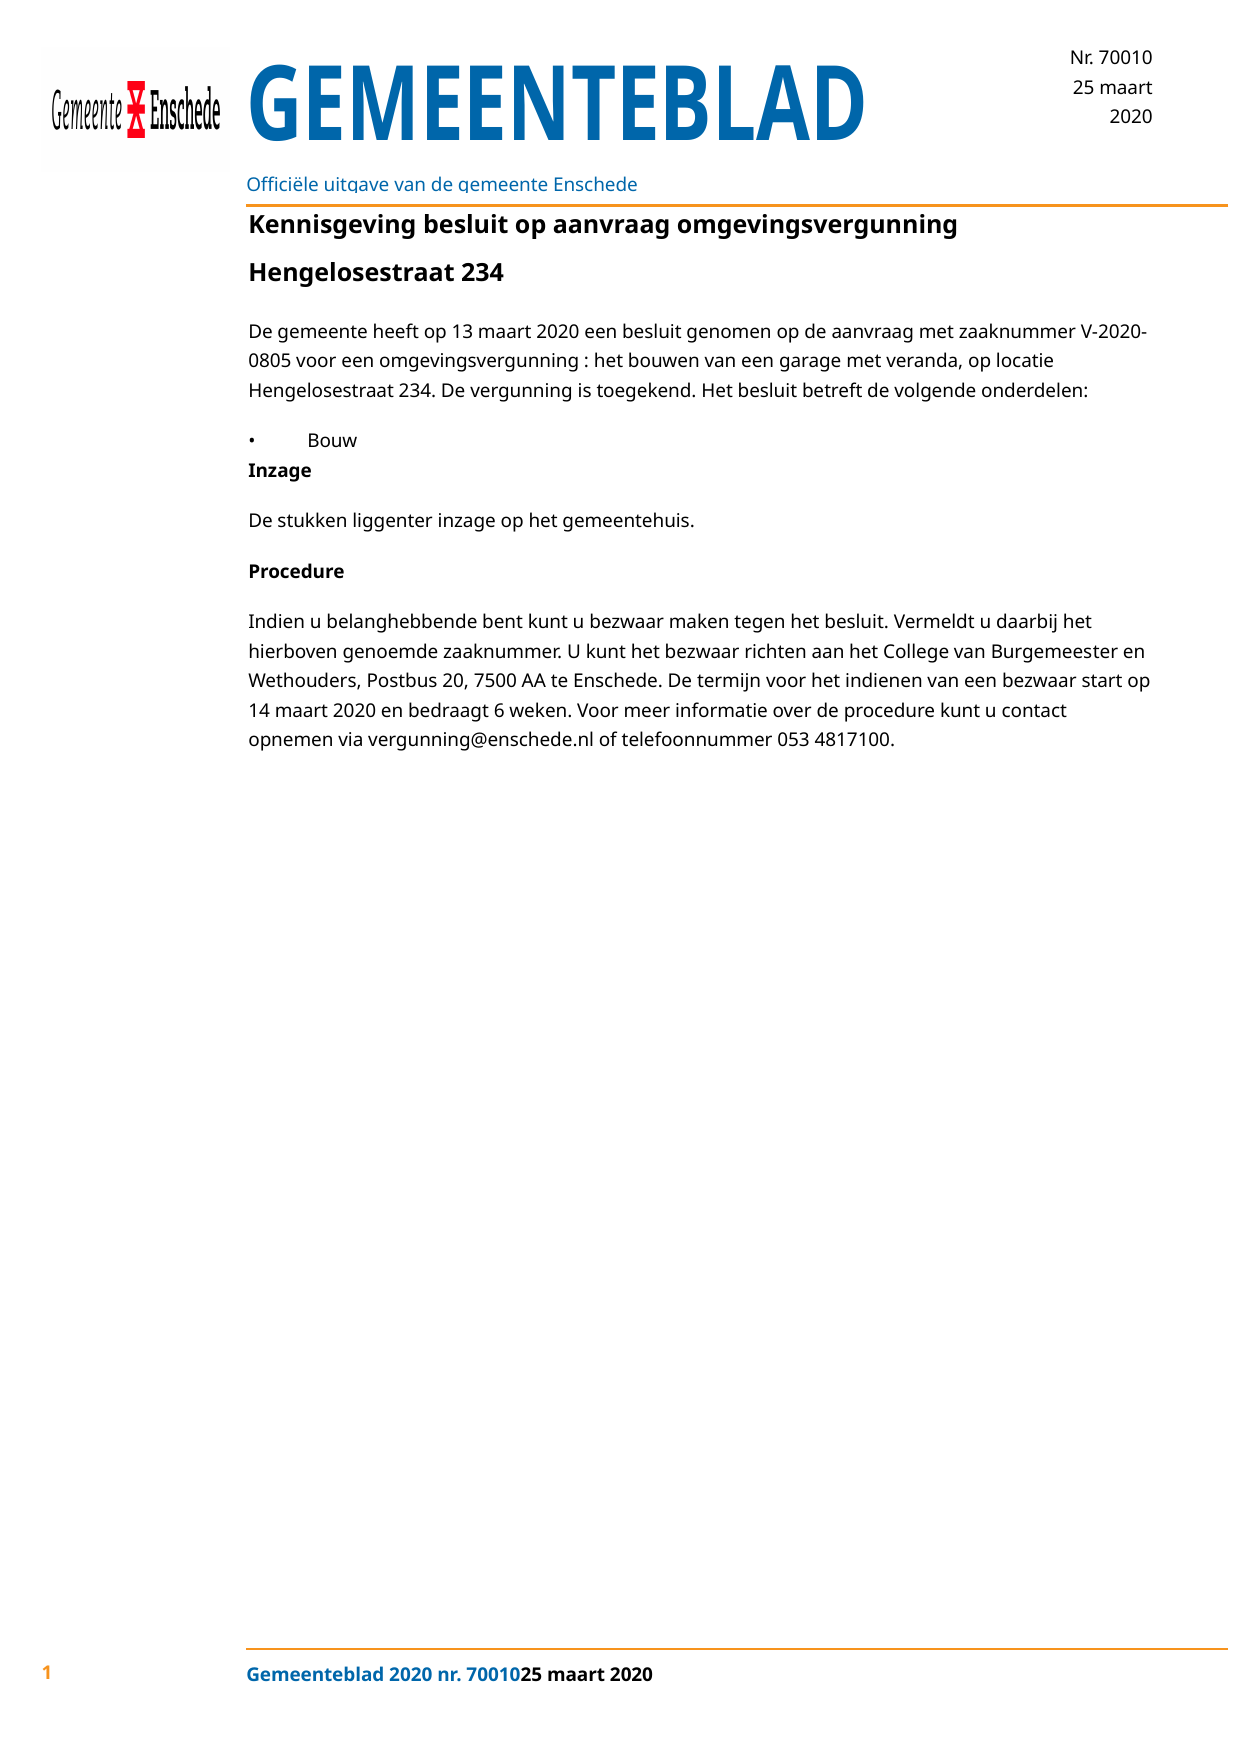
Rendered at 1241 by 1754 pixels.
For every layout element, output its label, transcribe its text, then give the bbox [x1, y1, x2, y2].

text Inzage [248, 457, 1152, 483]
list Bouw [248, 427, 1152, 453]
text Indien u belanghebbende bent kunt u bezwaar maken tegen het besluit. Vermeldt u daarbij het hierboven genoemde zaaknummer. U kunt het bezwaar richten aan het College van Burgemees­ter en Wethouders, Postbus 20, 7500 AA te Enschede. De termijn voor het indienen van een bezwaar start op 14 maart 2020 en bedraagt 6 weken. Voor meer informatie over de procedure kunt u contact opnemen via vergunning@enschede.nl of telefoonnummer 053 4817100. [248, 608, 1152, 752]
text Kennisgeving besluit op aanvraag omgevingsvergunning Hengelosestraat 234 [248, 207, 1152, 288]
text Procedure [248, 558, 1152, 584]
text De gemeente heeft op 13 maart 2020 een besluit genomen op de aanvraag met zaaknummer V-2020-0805 voor een omgevingsvergunning : het bouwen van een garage met veranda, op locatie Hengelosestraat 234. De vergunning is toegekend. Het besluit betreft de volgende onderdelen: [248, 318, 1152, 403]
text De stukken liggenter inzage op het gemeentehuis. [248, 507, 1152, 533]
picture [41, 47, 231, 172]
